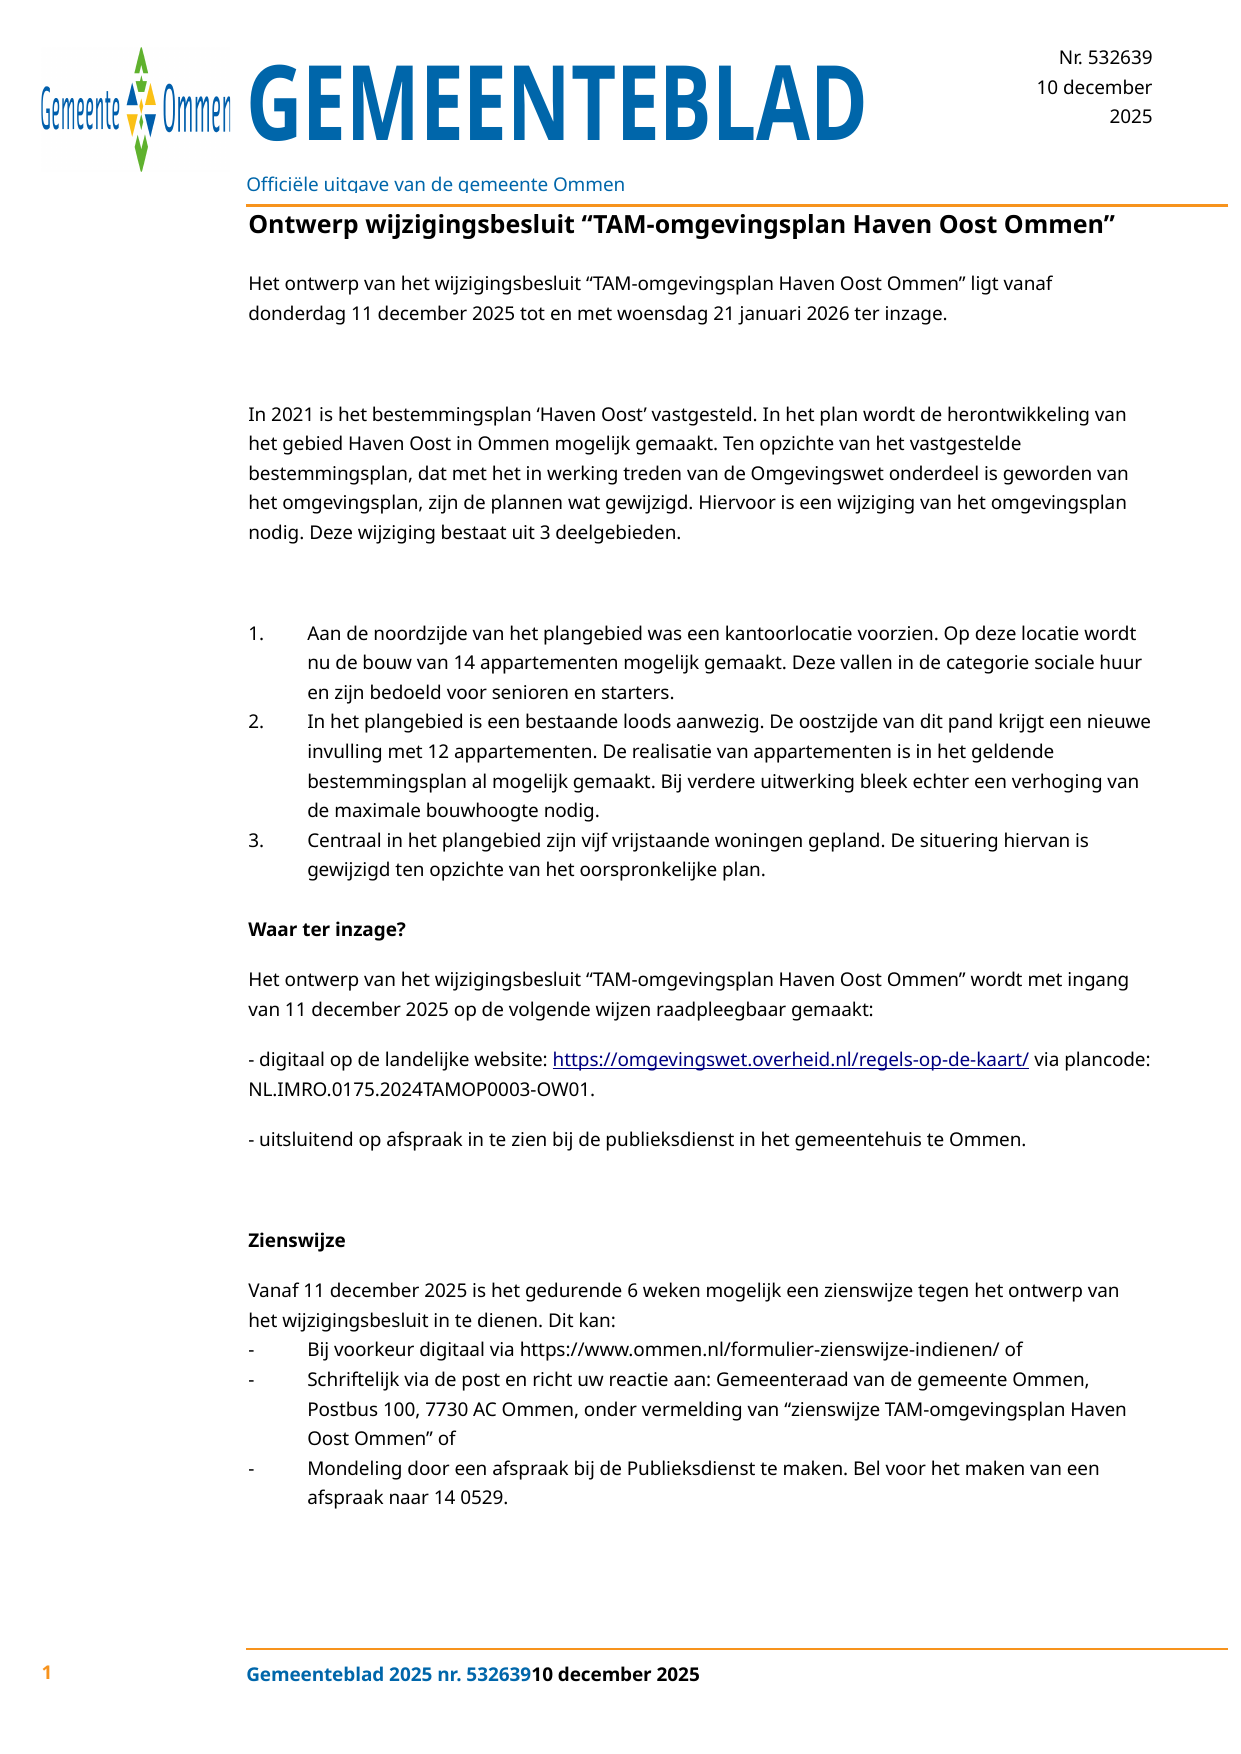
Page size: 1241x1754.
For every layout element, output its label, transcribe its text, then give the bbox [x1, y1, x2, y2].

text Zienswijze [248, 1227, 1152, 1253]
list In het plangebied is een bestaande loods aanwezig. De oostzijde van dit pand krijgt een nieuwe invulling met 12 appartementen. De realisatie van appartementen is in het geldende bestemmingsplan al mogelijk gemaakt. Bij verdere uitwerking bleek echter een verhoging van de maximale bouwhoogte nodig. [248, 709, 1152, 823]
text Het ontwerp van het wijzigingsbesluit “TAM-omgevingsplan Haven Oost Ommen” ligt vanaf donderdag 11 december 2025 tot en met woensdag 21 januari 2026 ter inzage. [248, 270, 1152, 326]
text - uitsluitend op afspraak in te zien bij de publieksdienst in het gemeentehuis te Ommen. [248, 1126, 1152, 1152]
text - digitaal op de landelijke website: https://omgevingswet.overheid.nl/regels-op-de-kaart/ via plancode: NL.IMRO.0175.2024TAMOP0003-OW01. [248, 1046, 1152, 1101]
list Schriftelijk via de post en richt uw reactie aan: Gemeenteraad van de gemeente Ommen, Postbus 100, 7730 AC Ommen, onder vermelding van “zienswijze TAM-omgevingsplan Haven Oost Ommen” of [248, 1366, 1152, 1451]
list Bij voorkeur digitaal via https://www.ommen.nl/formulier-zienswijze-indienen/ of [248, 1337, 1152, 1362]
text Ontwerp wijzigingsbesluit “TAM-omgevingsplan Haven Oost Ommen” [248, 207, 1152, 241]
list Mondeling door een afspraak bij de Publieksdienst te maken. Bel voor het maken van een afspraak naar 14 0529. [248, 1455, 1152, 1510]
text Waar ter inzage? [248, 916, 1152, 941]
text In 2021 is het bestemmingsplan ‘Haven Oost’ vastgesteld. In het plan wordt de herontwikkeling van het gebied Haven Oost in Ommen mogelijk gemaakt. Ten opzichte van het vastgestelde bestemmingsplan, dat met het in werking treden van de Omgevingswet onderdeel is geworden van het omgevingsplan, zijn de plannen wat gewijzigd. Hiervoor is een wijziging van het omgevingsplan nodig. Deze wijziging bestaat uit 3 deelgebieden. [248, 401, 1152, 545]
list Aan de noordzijde van het plangebied was een kantoorlocatie voorzien. Op deze locatie wordt nu de bouw van 14 appartementen mogelijk gemaakt. Deze vallen in de categorie sociale huur en zijn bedoeld voor senioren en starters. [248, 620, 1152, 705]
list Centraal in het plangebied zijn vijf vrijstaande woningen gepland. De situering hiervan is gewijzigd ten opzichte van het oorspronkelijke plan. [248, 827, 1152, 882]
text Het ontwerp van het wijzigingsbesluit “TAM-omgevingsplan Haven Oost Ommen” wordt met ingang van 11 december 2025 op de volgende wijzen raadpleegbaar gemaakt: [248, 966, 1152, 1021]
picture [41, 47, 231, 172]
text Vanaf 11 december 2025 is het gedurende 6 weken mogelijk een zienswijze tegen het ontwerp van het wijzigingsbesluit in te dienen. Dit kan: [248, 1277, 1152, 1333]
